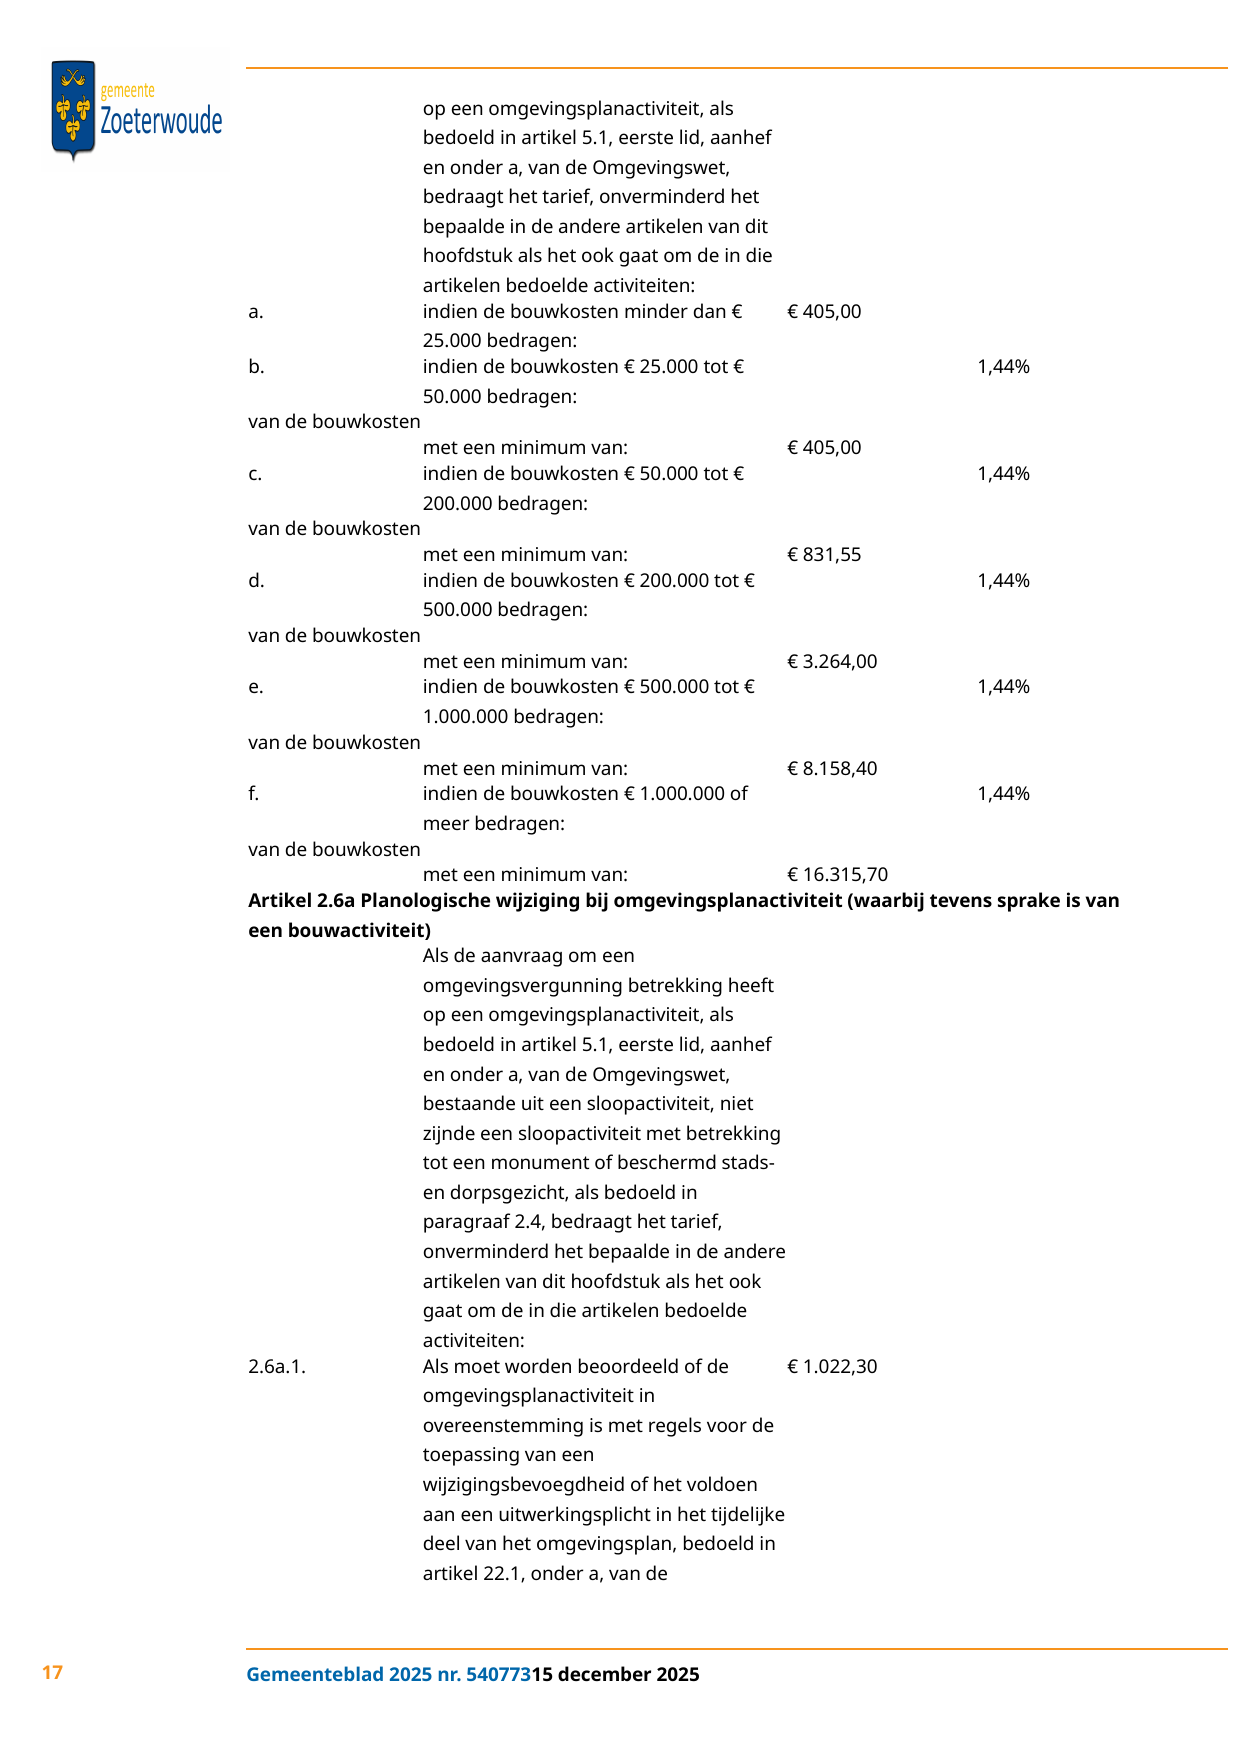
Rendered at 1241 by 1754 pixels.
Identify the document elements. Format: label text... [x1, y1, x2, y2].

table_cell indien de bouwkosten € 50.000 tot € 200.000 bedragen: [423, 460, 787, 515]
table_cell Als de aanvraag om een omgevingsvergunning betrekking heeft op een omgevingsplanactiviteit, als bedoeld in artikel 5.1, eerste lid, aanhef en onder a, van de Omgevingswet, bestaande uit een sloopactiviteit, niet zijnde een sloopactiviteit met betrekking tot een monument of beschermd stads- en dorpsgezicht, als bedoeld in paragraaf 2.4, bedraagt het tarief, onverminderd het bepaalde in de andere artikelen van dit hoofdstuk als het ook gaat om de in die artikelen bedoelde activiteiten: [423, 943, 787, 1353]
table_cell [977, 298, 1152, 353]
table_cell Artikel 2.6a Planologische wijziging bij omgevingsplanactiviteit (waarbij tevens sprake is van een bouwactiviteit) [248, 887, 1152, 942]
table_cell [248, 95, 423, 298]
table_cell [977, 861, 1152, 887]
table_cell e. [248, 674, 423, 729]
table_cell [787, 567, 977, 622]
table_cell € 16.315,70 [787, 861, 977, 887]
table_cell met een minimum van: [423, 541, 787, 567]
table_cell [977, 648, 1152, 674]
table_cell € 405,00 [787, 298, 977, 353]
table_cell van de bouwkosten [248, 409, 1152, 434]
table_cell € 8.158,40 [787, 755, 977, 780]
table_cell [977, 541, 1152, 567]
table_cell indien de bouwkosten minder dan € 25.000 bedragen: [423, 298, 787, 353]
picture [41, 47, 231, 172]
table_cell indien de bouwkosten € 200.000 tot € 500.000 bedragen: [423, 567, 787, 622]
table_cell [977, 755, 1152, 780]
table_cell b. [248, 353, 423, 409]
table_cell € 405,00 [787, 434, 977, 460]
table_cell € 3.264,00 [787, 648, 977, 674]
table_cell [787, 674, 977, 729]
table_cell 2.6a.1. [248, 1353, 423, 1586]
table_cell van de bouwkosten [248, 622, 1152, 648]
table_cell c. [248, 460, 423, 515]
table_cell [977, 95, 1152, 298]
table_cell 1,44% [977, 567, 1152, 622]
table_cell [248, 541, 423, 567]
table_cell met een minimum van: [423, 755, 787, 780]
table_cell a. [248, 298, 423, 353]
table_cell [977, 434, 1152, 460]
table_cell d. [248, 567, 423, 622]
table_cell [787, 353, 977, 409]
table_cell [248, 434, 423, 460]
table_cell [977, 1353, 1152, 1586]
table_cell [977, 943, 1152, 1353]
table_cell indien de bouwkosten € 25.000 tot € 50.000 bedragen: [423, 353, 787, 409]
table_cell met een minimum van: [423, 861, 787, 887]
table_cell Als moet worden beoordeeld of de omgevingsplanactiviteit in overeenstemming is met regels voor de toepassing van een wijzigingsbevoegdheid of het voldoen aan een uitwerkingsplicht in het tijdelijke deel van het omgevingsplan, bedoeld in artikel 22.1, onder a, van de [423, 1353, 787, 1586]
table_cell van de bouwkosten [248, 729, 1152, 755]
table_cell [248, 943, 423, 1353]
table_cell indien de bouwkosten € 1.000.000 of meer bedragen: [423, 780, 787, 836]
table_cell € 831,55 [787, 541, 977, 567]
table_cell [787, 460, 977, 515]
table_cell € 1.022,30 [787, 1353, 977, 1586]
table_cell 1,44% [977, 460, 1152, 515]
table_cell [248, 861, 423, 887]
table_cell [787, 95, 977, 298]
table_cell op een omgevingsplanactiviteit, als bedoeld in artikel 5.1, eerste lid, aanhef en onder a, van de Omgevingswet, bedraagt het tarief, onverminderd het bepaalde in de andere artikelen van dit hoofdstuk als het ook gaat om de in die artikelen bedoelde activiteiten: [423, 95, 787, 298]
table_cell [248, 648, 423, 674]
table_cell 1,44% [977, 780, 1152, 836]
table_cell van de bouwkosten [248, 836, 1152, 861]
table_cell 1,44% [977, 353, 1152, 409]
table_cell met een minimum van: [423, 434, 787, 460]
table_cell indien de bouwkosten € 500.000 tot € 1.000.000 bedragen: [423, 674, 787, 729]
table_cell [787, 780, 977, 836]
table_cell met een minimum van: [423, 648, 787, 674]
table_cell 1,44% [977, 674, 1152, 729]
table_cell f. [248, 780, 423, 836]
table_cell van de bouwkosten [248, 515, 1152, 541]
table_cell [248, 755, 423, 780]
table_cell [787, 943, 977, 1353]
